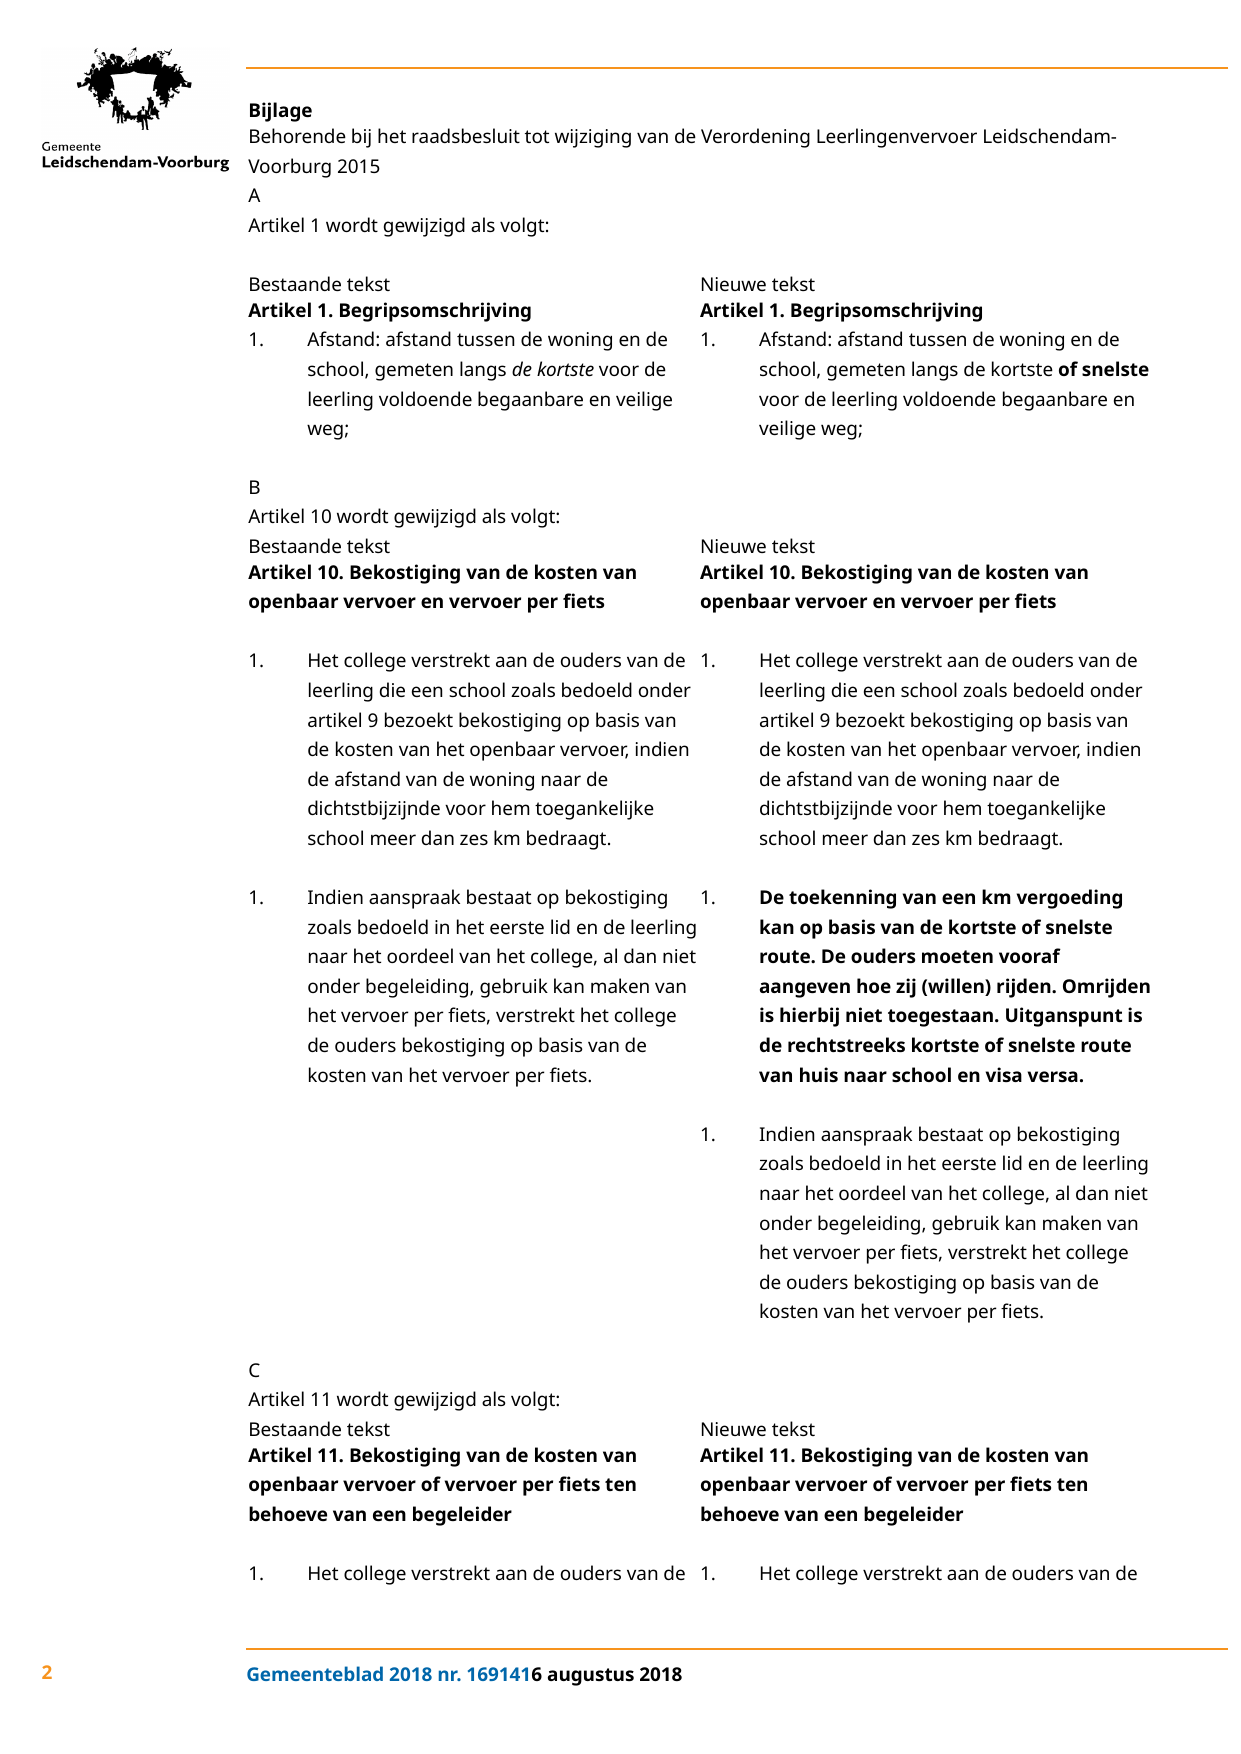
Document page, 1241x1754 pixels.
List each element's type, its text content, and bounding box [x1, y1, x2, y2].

table_header Bestaande tekst [248, 533, 700, 559]
text B [248, 474, 1152, 500]
table_header Nieuwe tekst [700, 533, 1152, 559]
table_header Bestaande tekst [248, 1416, 700, 1442]
table_cell Artikel 10. Bekostiging van de kosten van openbaar vervoer en vervoer per fiets Het college verstrekt aan de ouders van de leerling die een school zoals bedoeld onder artikel 9 bezoekt bekostiging op basis van de kosten van het openbaar vervoer, indien de afstand van de woning naar de dichtstbijzijnde voor hem toegankelijke school meer dan zes km bedraagt. Indien aanspraak bestaat op bekostiging zoals bedoeld in het eerste lid en de leerling naar het oordeel van het college, al dan niet onder begeleiding, gebruik kan maken van het vervoer per fiets, verstrekt het college de ouders bekostiging op basis van de kosten van het vervoer per fiets. [248, 559, 700, 1324]
table_cell Artikel 10. Bekostiging van de kosten van openbaar vervoer en vervoer per fiets Het college verstrekt aan de ouders van de leerling die een school zoals bedoeld onder artikel 9 bezoekt bekostiging op basis van de kosten van het openbaar vervoer, indien de afstand van de woning naar de dichtstbijzijnde voor hem toegankelijke school meer dan zes km bedraagt. De toekenning van een km vergoeding kan op basis van de kortste of snelste route. De ouders moeten vooraf aangeven hoe zij (willen) rijden. Omrijden is hierbij niet toegestaan. Uitganspunt is de rechtstreeks kortste of snelste route van huis naar school en visa versa. Indien aanspraak bestaat op bekostiging zoals bedoeld in het eerste lid en de leerling naar het oordeel van het college, al dan niet onder begeleiding, gebruik kan maken van het vervoer per fiets, verstrekt het college de ouders bekostiging op basis van de kosten van het vervoer per fiets. [700, 559, 1152, 1324]
table_cell Artikel 1. Begripsomschrijving Afstand: afstand tussen de woning en de school, gemeten langs de kortste of snelste voor de leerling voldoende begaanbare en veilige weg; [700, 297, 1152, 441]
table_cell Artikel 11. Bekostiging van de kosten van openbaar vervoer of vervoer per fiets ten behoeve van een begeleider Het college verstrekt aan de ouders van de [700, 1442, 1152, 1586]
text Artikel 1 wordt gewijzigd als volgt: [248, 212, 1152, 238]
text Artikel 11 wordt gewijzigd als volgt: [248, 1387, 1152, 1412]
text Bijlage [248, 95, 1152, 123]
table_header Nieuwe tekst [700, 1416, 1152, 1442]
text A [248, 182, 1152, 208]
text Behorende bij het raadsbesluit tot wijziging van de Verordening Leerlingenvervoer Leidschendam-Voorburg 2015 [248, 123, 1152, 179]
table_header Nieuwe tekst [700, 271, 1152, 297]
text C [248, 1357, 1152, 1383]
table_cell Artikel 11. Bekostiging van de kosten van openbaar vervoer of vervoer per fiets ten behoeve van een begeleider Het college verstrekt aan de ouders van de [248, 1442, 700, 1586]
table_cell Artikel 1. Begripsomschrijving Afstand: afstand tussen de woning en de school, gemeten langs de kortste voor de leerling voldoende begaanbare en veilige weg; [248, 297, 700, 441]
text Artikel 10 wordt gewijzigd als volgt: [248, 503, 1152, 529]
picture [41, 47, 231, 172]
table_header Bestaande tekst [248, 271, 700, 297]
